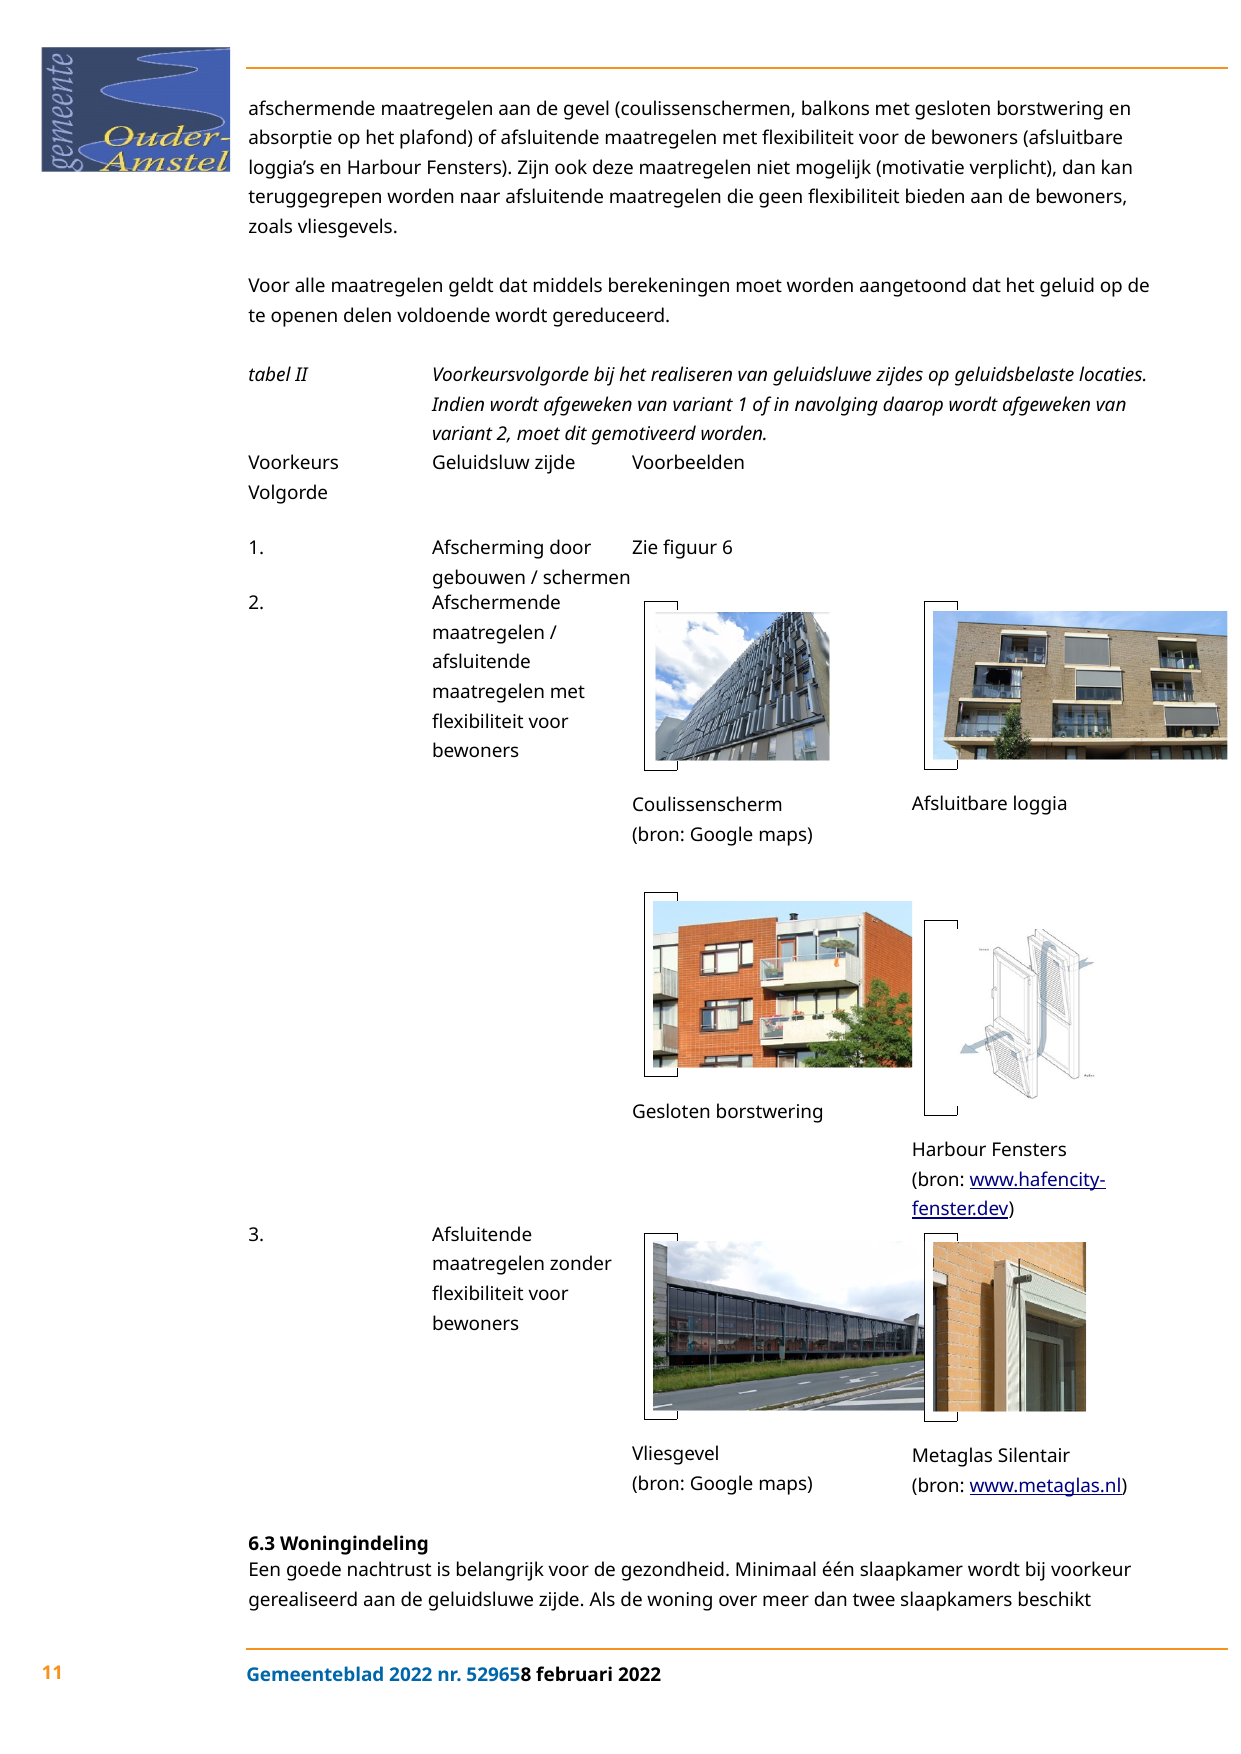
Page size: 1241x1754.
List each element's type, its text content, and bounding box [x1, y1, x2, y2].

table_cell 2. [248, 590, 432, 1221]
picture [932, 929, 1104, 1106]
table_cell Afsluitende maatregelen zonder flexibiliteit voor bewoners [432, 1221, 632, 1498]
picture [652, 901, 913, 1068]
picture [932, 1241, 1087, 1412]
table_header Geluidsluw zijde [432, 449, 632, 534]
table_cell Afschermende maatregelen / afsluitende maatregelen met flexibiliteit voor bewoners [432, 590, 632, 1221]
table_cell [912, 534, 1152, 589]
table_header Voorbeelden [632, 449, 912, 534]
picture [652, 1241, 925, 1411]
table_cell Gesloten borstwering [632, 1068, 912, 1221]
text Een goede nachtrust is belangrijk voor de gezondheid. Minimaal één slaapkamer wordt bij voorkeur gerealiseerd aan de geluidsluwe zijde. Als de woning over meer dan twee slaapkamers beschikt [248, 1556, 1152, 1611]
table_cell Coulissenscherm (bron: Google maps) [632, 590, 912, 1067]
text 6.3 Woningindeling [248, 1530, 1152, 1556]
table_cell 1. [248, 534, 432, 589]
table_cell Metaglas Silentair (bron: www.metaglas.nl) [912, 1221, 1152, 1498]
table_header Voorkeurs Volgorde [248, 449, 432, 534]
picture [932, 610, 1228, 760]
table_cell Afscherming door gebouwen / schermen [432, 534, 632, 589]
table_header Voorkeursvolgorde bij het realiseren van geluidsluwe zijdes op geluidsbelaste locaties. Indien wordt afgeweken van variant 1 of in navolging daarop wordt afgeweken van variant 2, moet dit gemotiveerd worden. [432, 361, 1152, 446]
table_cell Harbour Fensters (bron: www.hafencity-fenster.dev) [912, 1068, 1152, 1221]
table_cell Afsluitbare loggia [912, 590, 1152, 1067]
text afschermende maatregelen aan de gevel (coulissenschermen, balkons met gesloten borstwering en absorptie op het plafond) of afsluitende maatregelen met flexibiliteit voor de bewoners (afsluitbare loggia’s en Harbour Fensters). Zijn ook deze maatregelen niet mogelijk (motivatie verplicht), dan kan teruggegrepen worden naar afsluitende maatregelen die geen flexibiliteit bieden aan de bewoners, zoals vliesgevels. [248, 95, 1152, 239]
table_cell Zie figuur 6 [632, 534, 912, 589]
table_header tabel II [248, 361, 432, 446]
table_cell 3. [248, 1221, 432, 1498]
text Voor alle maatregelen geldt dat middels berekeningen moet worden aangetoond dat het geluid op de te openen delen voldoende wordt gereduceerd. [248, 272, 1152, 328]
table_cell [925, 921, 957, 1115]
picture [652, 610, 830, 761]
table_cell Vliesgevel (bron: Google maps) [632, 1221, 912, 1498]
table_header [912, 449, 1152, 534]
picture [41, 47, 231, 172]
